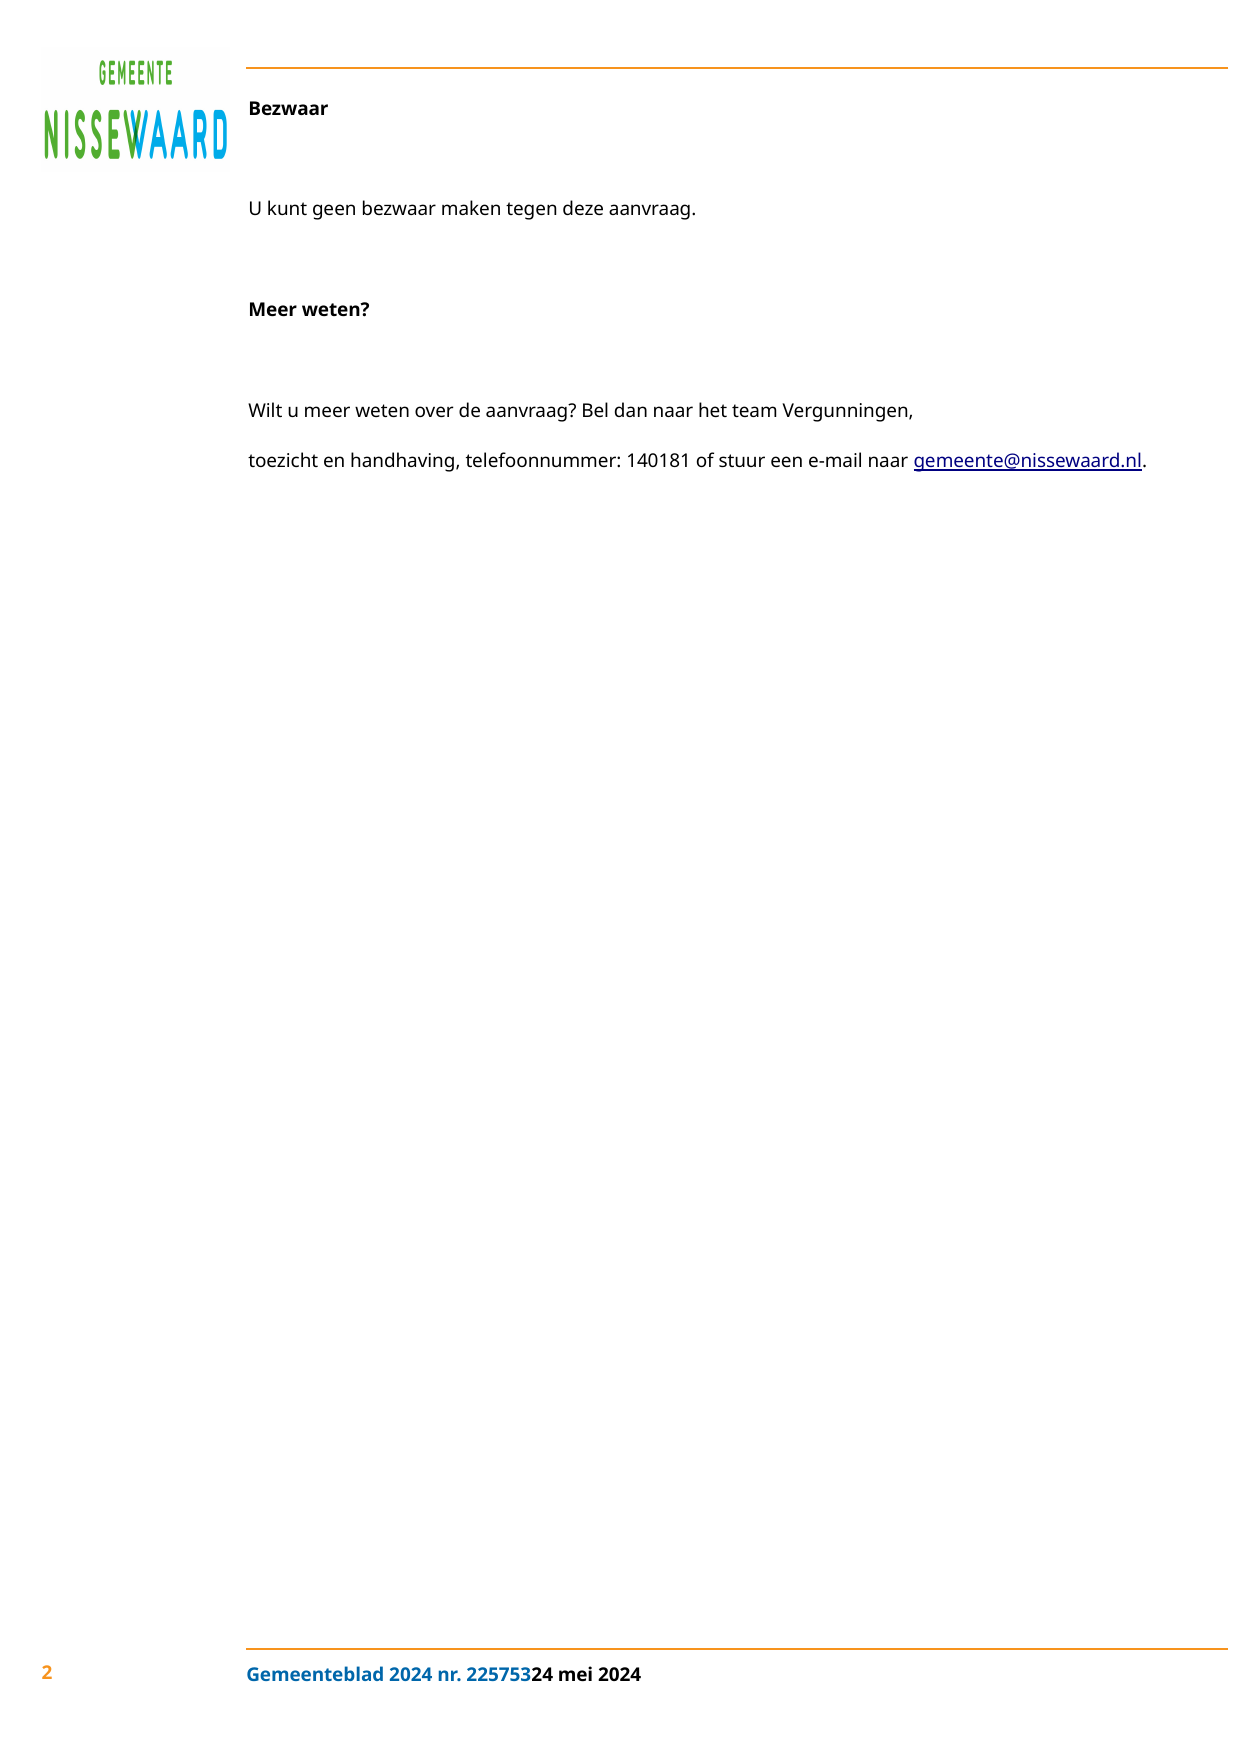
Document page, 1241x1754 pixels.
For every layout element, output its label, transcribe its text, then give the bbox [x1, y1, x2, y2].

picture [41, 47, 231, 172]
text Meer weten? [248, 296, 1152, 322]
text Bezwaar [248, 95, 1152, 121]
text toezicht en handhaving, telefoonnummer: 140181 of stuur een e-mail naar gemeente@nissewaard.nl. [248, 448, 1152, 473]
text Wilt u meer weten over de aanvraag? Bel dan naar het team Vergunningen, [248, 397, 1152, 423]
text U kunt geen bezwaar maken tegen deze aanvraag. [248, 196, 1152, 221]
